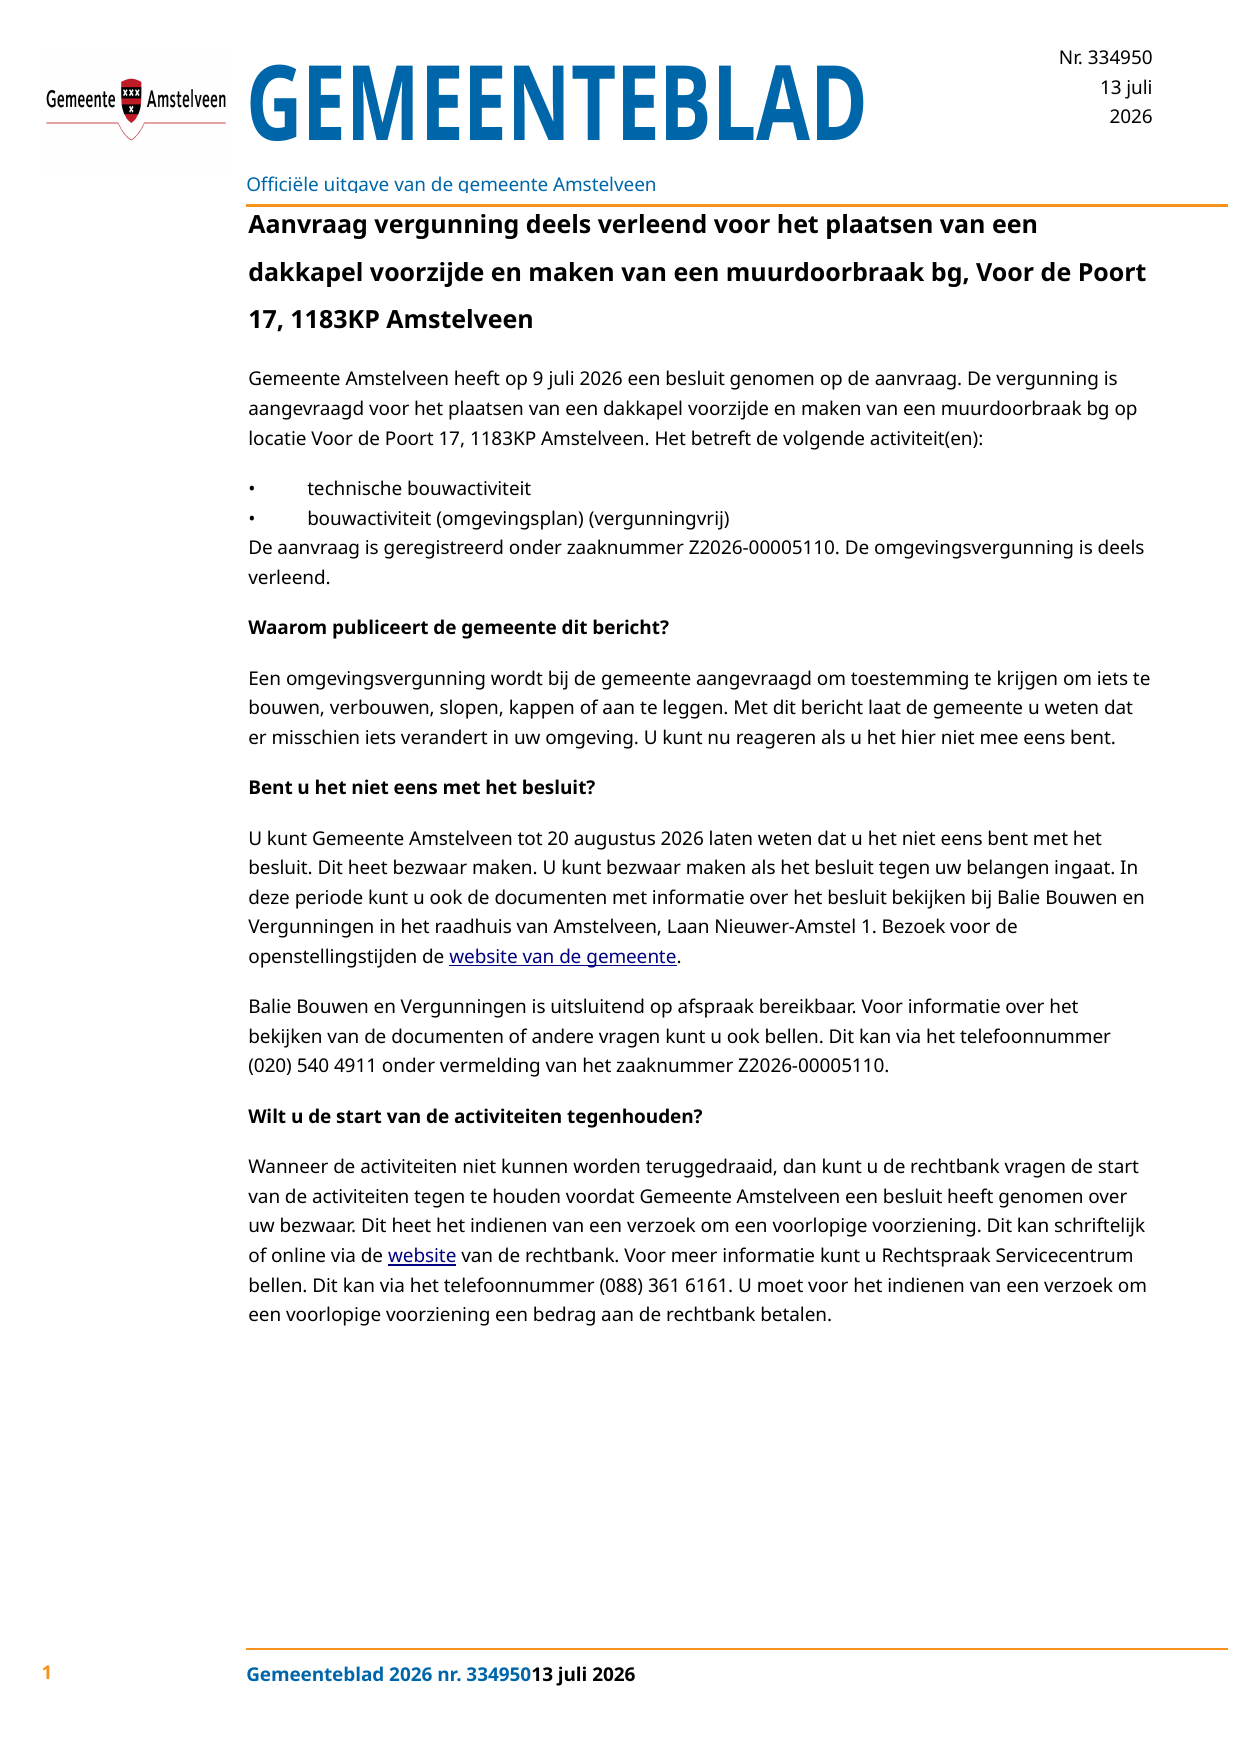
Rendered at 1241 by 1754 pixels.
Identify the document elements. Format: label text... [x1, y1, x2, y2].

text Aanvraag vergunning deels verleend voor het plaatsen van een dakkapel voorzijde en maken van een muurdoorbraak bg, Voor de Poort 17, 1183KP Amstelveen [248, 207, 1152, 336]
text De aanvraag is geregistreerd onder zaaknummer Z2026-00005110. De omgevingsvergunning is deels verleend. [248, 534, 1152, 589]
picture [41, 47, 231, 172]
text Wanneer de activiteiten niet kunnen worden teruggedraaid, dan kunt u de rechtbank vragen de start van de activiteiten tegen te houden voordat Gemeente Amstelveen een besluit heeft genomen over uw bezwaar. Dit heet het indienen van een verzoek om een voorlopige voorziening. Dit kan schriftelijk of online via de website van de rechtbank. Voor meer informatie kunt u Rechtspraak Servicecentrum bellen. Dit kan via het telefoonnummer (088) 361 6161. U moet voor het indienen van een verzoek om een voorlopige voorziening een bedrag aan de rechtbank betalen. [248, 1153, 1152, 1327]
text Gemeente Amstelveen heeft op 9 juli 2026 een besluit genomen op de aanvraag. De vergunning is aangevraagd voor het plaatsen van een dakkapel voorzijde en maken van een muurdoorbraak bg op locatie Voor de Poort 17, 1183KP Amstelveen. Het betreft de volgende activiteit(en): [248, 366, 1152, 450]
text Waarom publiceert de gemeente dit bericht? [248, 614, 1152, 640]
text Wilt u de start van de activiteiten tegenhouden? [248, 1103, 1152, 1129]
text Balie Bouwen en Vergunningen is uitsluitend op afspraak bereikbaar. Voor informatie over het bekijken van de documenten of andere vragen kunt u ook bellen. Dit kan via het telefoonnummer (020) 540 4911 onder vermelding van het zaaknummer Z2026-00005110. [248, 993, 1152, 1078]
list bouwactiviteit (omgevingsplan) (vergunningvrij) [248, 505, 1152, 530]
text Een omgevingsvergunning wordt bij de gemeente aangevraagd om toestemming te krijgen om iets te bouwen, verbouwen, slopen, kappen of aan te leggen. Met dit bericht laat de gemeente u weten dat er misschien iets verandert in uw omgeving. U kunt nu reageren als u het hier niet mee eens bent. [248, 665, 1152, 749]
text Bent u het niet eens met het besluit? [248, 774, 1152, 800]
text U kunt Gemeente Amstelveen tot 20 augustus 2026 laten weten dat u het niet eens bent met het besluit. Dit heet bezwaar maken. U kunt bezwaar maken als het besluit tegen uw belangen ingaat. In deze periode kunt u ook de documenten met informatie over het besluit bekijken bij Balie Bouwen en Vergunningen in het raadhuis van Amstelveen, Laan Nieuwer-Amstel 1. Bezoek voor de openstellingstijden de website van de gemeente. [248, 825, 1152, 969]
list technische bouwactiviteit [248, 475, 1152, 501]
